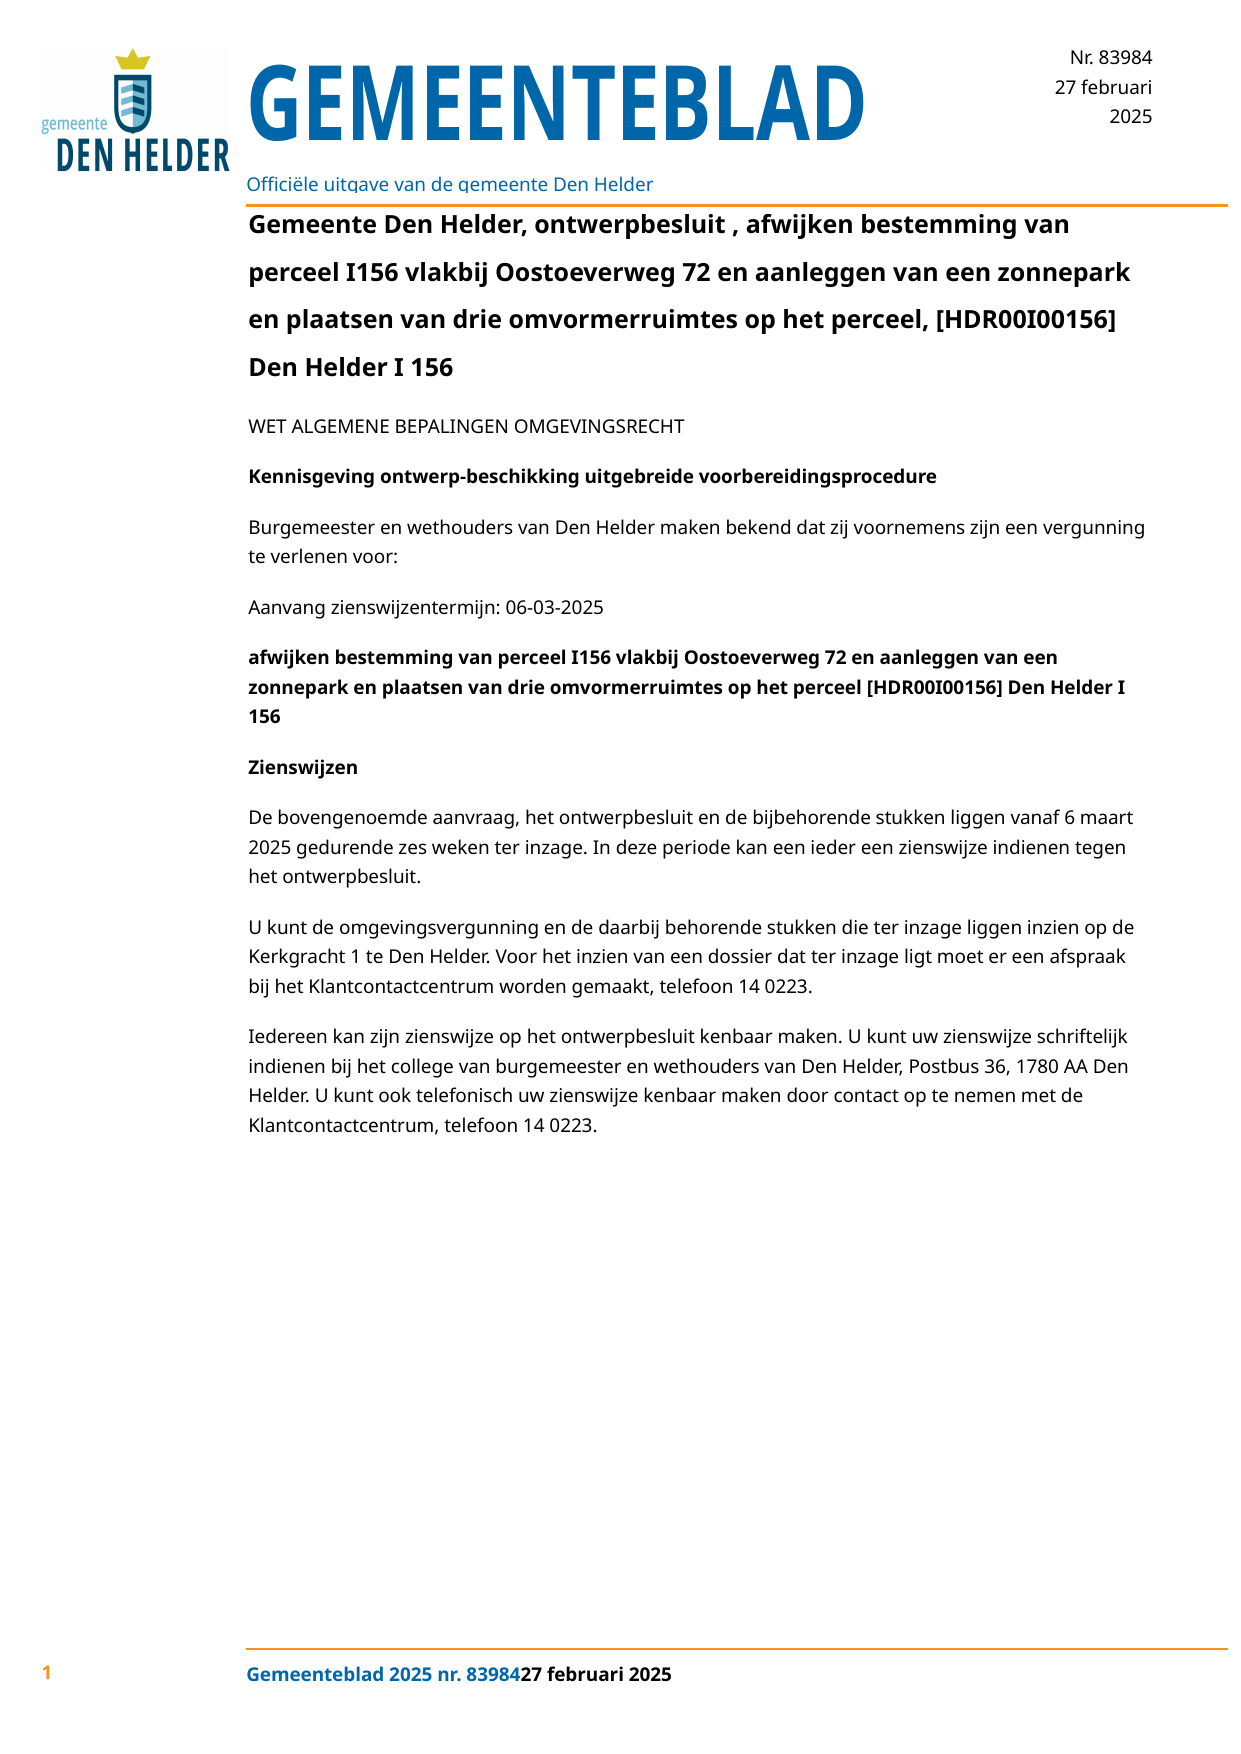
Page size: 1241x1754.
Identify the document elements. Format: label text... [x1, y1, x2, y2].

picture [182, 144, 187, 165]
text U kunt de omgevingsvergunning en de daarbij behorende stukken die ter inzage liggen inzien op de Kerkgracht 1 te Den Helder. Voor het inzien van een dossier dat ter inzage ligt moet er een afspraak bij het Klantcontactcentrum worden gemaakt, telefoon 14 0223. [248, 914, 1152, 999]
picture [100, 154, 106, 172]
text Gemeente Den Helder, ontwerpbesluit , afwijken bestemming van perceel I156 vlakbij Oostoeverweg 72 en aanleggen van een zonnepark en plaatsen van drie omvormerruimtes op het perceel, [HDR00I00156] Den Helder I 156 [248, 207, 1152, 384]
text Zienswijzen [248, 754, 1152, 780]
text Iedereen kan zijn zienswijze op het ontwerpbesluit kenbaar maken. U kunt uw zienswijze schriftelijk indienen bij het college van burgemeester en wethouders van Den Helder, Postbus 36, 1780 AA Den Helder. U kunt ook telefonisch uw zienswijze kenbaar maken door contact op te nemen met de Klantcontactcentrum, telefoon 14 0223. [248, 1023, 1152, 1138]
picture [41, 47, 231, 172]
text De bovengenoemde aanvraag, het ontwerpbesluit en de bijbehorende stukken liggen vanaf 6 maart 2025 gedurende zes weken ter inzage. In deze periode kan een ieder een zienswijze indienen tegen het ontwerpbesluit. [248, 804, 1152, 889]
picture [63, 144, 68, 165]
picture [220, 160, 224, 172]
text Kennisgeving ontwerp-beschikking uitgebreide voorbereidingsprocedure [248, 463, 1152, 489]
text WET ALGEMENE BEPALINGEN OMGEVINGSRECHT [248, 413, 1152, 439]
picture [130, 157, 135, 172]
text Aanvang zienswijzentermijn: 06-03-2025 [248, 594, 1152, 620]
text afwijken bestemming van perceel I156 vlakbij Oostoeverweg 72 en aanleggen van een zonnepark en plaatsen van drie omvormerruimtes op het perceel [HDR00I00156] Den Helder I 156 [248, 644, 1152, 729]
text Burgemeester en wethouders van Den Helder maken bekend dat zij voornemens zijn een vergunning te verlenen voor: [248, 514, 1152, 569]
